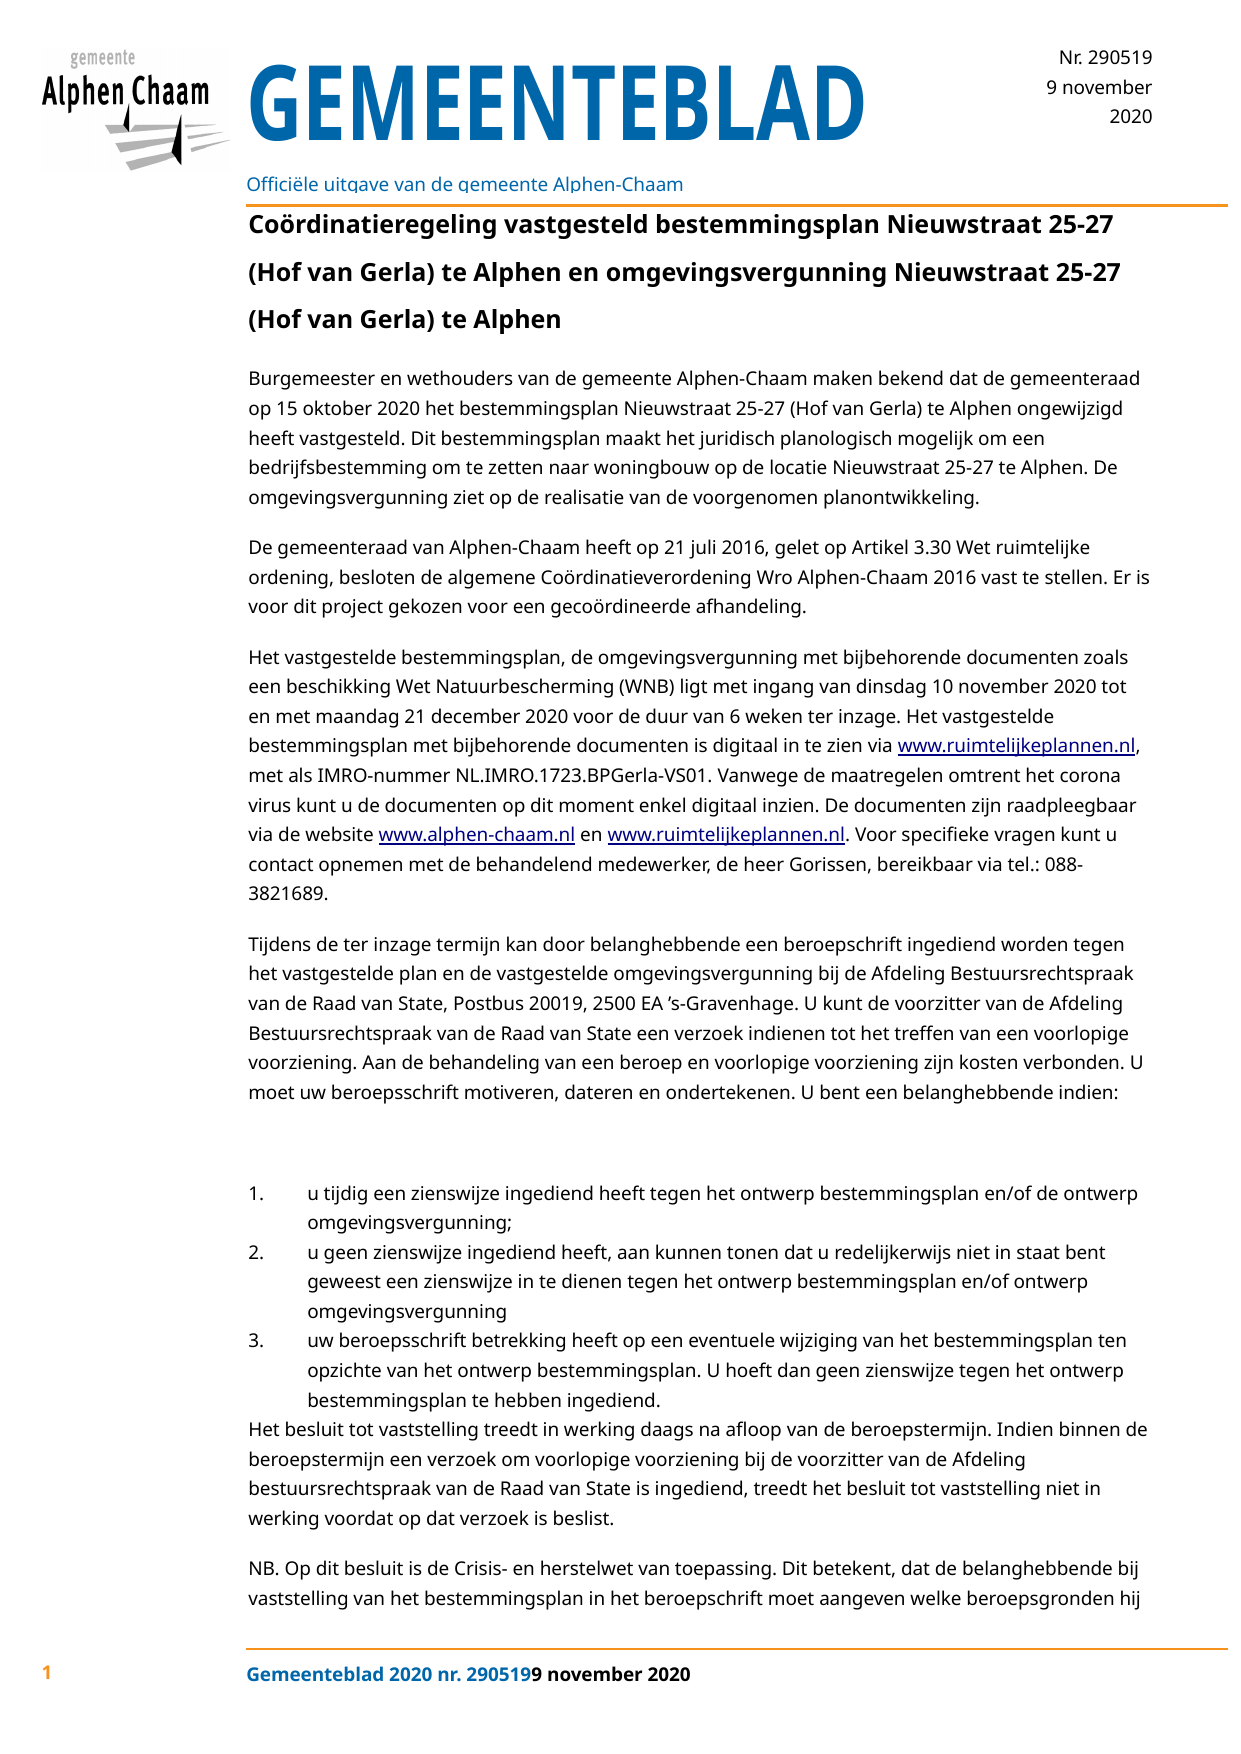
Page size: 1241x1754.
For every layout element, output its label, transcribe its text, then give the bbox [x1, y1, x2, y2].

text NB. Op dit besluit is de Crisis- en herstelwet van toepassing. Dit betekent, dat de belanghebbende bij vaststelling van het bestemmingsplan in het beroepschrift moet aangeven welke beroepsgronden hij [248, 1556, 1152, 1611]
text Tijdens de ter inzage termijn kan door belanghebbende een beroepschrift ingediend worden tegen het vastgestelde plan en de vastgestelde omgevingsvergunning bij de Afdeling Bestuursrechtspraak van de Raad van State, Postbus 20019, 2500 EA ’s-Gravenhage. U kunt de voorzitter van de Afdeling Bestuursrechtspraak van de Raad van State een verzoek indienen tot het treffen van een voorlopige voorziening. Aan de behandeling van een beroep en voorlopige voorziening zijn kosten verbonden. U moet uw beroepsschrift motiveren, dateren en ondertekenen. U bent een belanghebbende indien: [248, 931, 1152, 1104]
picture [41, 47, 231, 172]
text Het besluit tot vaststelling treedt in werking daags na afloop van de beroepstermijn. Indien binnen de beroepstermijn een verzoek om voorlopige voorziening bij de voorzitter van de Afdeling bestuursrechtspraak van de Raad van State is ingediend, treedt het besluit tot vaststelling niet in werking voordat op dat verzoek is beslist. [248, 1416, 1152, 1531]
list u geen zienswijze ingediend heeft, aan kunnen tonen dat u redelijkerwijs niet in staat bent geweest een zienswijze in te dienen tegen het ontwerp bestemmingsplan en/of ontwerp omgevingsvergunning [248, 1239, 1152, 1324]
text De gemeenteraad van Alphen-Chaam heeft op 21 juli 2016, gelet op Artikel 3.30 Wet ruimtelijke ordening, besloten de algemene Coördinatieverordening Wro Alphen-Chaam 2016 vast te stellen. Er is voor dit project gekozen voor een gecoördineerde afhandeling. [248, 534, 1152, 619]
list u tijdig een zienswijze ingediend heeft tegen het ontwerp bestemmingsplan en/of de ontwerp omgevingsvergunning; [248, 1180, 1152, 1235]
text Het vastgestelde bestemmingsplan, de omgevingsvergunning met bijbehorende documenten zoals een beschikking Wet Natuurbescherming (WNB) ligt met ingang van dinsdag 10 november 2020 tot en met maandag 21 december 2020 voor de duur van 6 weken ter inzage. Het vastgestelde bestemmingsplan met bijbehorende documenten is digitaal in te zien via www.ruimtelijkeplannen.nl, met als IMRO-nummer NL.IMRO.1723.BPGerla-VS01. Vanwege de maatregelen omtrent het corona virus kunt u de documenten op dit moment enkel digitaal inzien. De documenten zijn raadpleegbaar via de website www.alphen-chaam.nl en www.ruimtelijkeplannen.nl. Voor specifieke vragen kunt u contact opnemen met de behandelend medewerker, de heer Gorissen, bereikbaar via tel.: 088-3821689. [248, 644, 1152, 906]
text Coördinatieregeling vastgesteld bestemmingsplan Nieuwstraat 25-27 (Hof van Gerla) te Alphen en omgevingsvergunning Nieuwstraat 25-27 (Hof van Gerla) te Alphen [248, 207, 1152, 336]
text Burgemeester en wethouders van de gemeente Alphen-Chaam maken bekend dat de gemeenteraad op 15 oktober 2020 het bestemmingsplan Nieuwstraat 25-27 (Hof van Gerla) te Alphen ongewijzigd heeft vastgesteld. Dit bestemmingsplan maakt het juridisch planologisch mogelijk om een bedrijfsbestemming om te zetten naar woningbouw op de locatie Nieuwstraat 25-27 te Alphen. De omgevingsvergunning ziet op de realisatie van de voorgenomen planontwikkeling. [248, 366, 1152, 509]
list uw beroepsschrift betrekking heeft op een eventuele wijziging van het bestemmingsplan ten opzichte van het ontwerp bestemmingsplan. U hoeft dan geen zienswijze tegen het ontwerp bestemmingsplan te hebben ingediend. [248, 1328, 1152, 1412]
